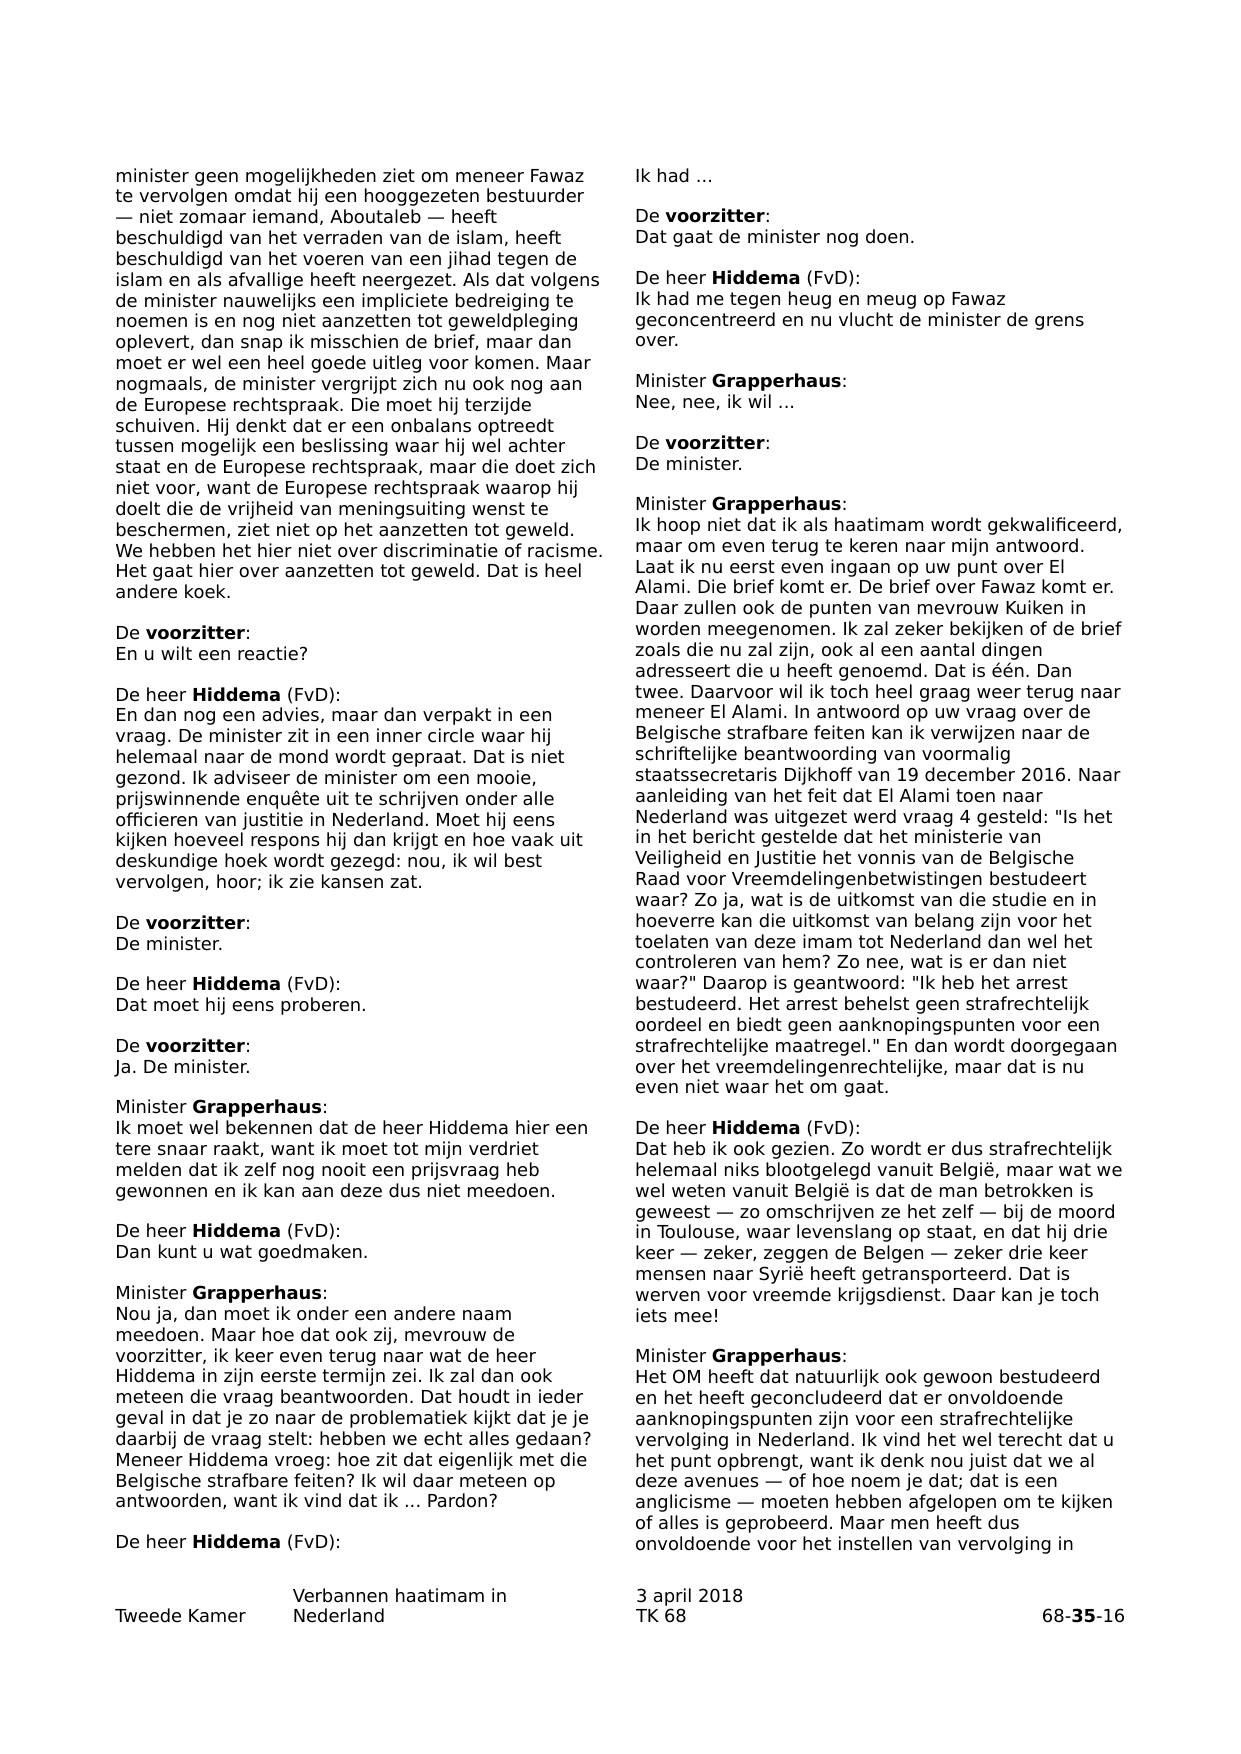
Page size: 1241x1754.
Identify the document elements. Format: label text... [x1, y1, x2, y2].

text Het OM heeft dat natuurlijk ook gewoon bestudeerd en het heeft geconcludeerd dat er onvoldoende aanknopingspunten zijn voor een strafrechtelijke vervolging in Nederland. Ik vind het wel terecht dat u het punt opbrengt, want ik denk nou juist dat we al deze avenues — of hoe noem je dat; dat is een anglicisme — moeten hebben afgelopen om te kijken of alles is geprobeerd. Maar men heeft dus onvoldoende voor het instellen van vervolging in [635, 1367, 1125, 1554]
text De voorzitter: [115, 1036, 605, 1056]
text Minister Grapperhaus: [635, 371, 1125, 392]
text De heer Hiddema (FvD): [115, 974, 605, 995]
text En dan nog een advies, maar dan verpakt in een vraag. De minister zit in een inner circle waar hij helemaal naar de mond wordt gepraat. Dat is niet gezond. Ik adviseer de minister om een mooie, prijswinnende enquête uit te schrijven onder alle officieren van justitie in Nederland. Moet hij eens kijken hoeveel respons hij dan krijgt en hoe vaak uit deskundige hoek wordt gezegd: nou, ik wil best vervolgen, hoor; ik zie kansen zat. [115, 705, 605, 893]
text Minister Grapperhaus: [115, 1097, 605, 1118]
text De heer Hiddema (FvD): [115, 684, 605, 705]
text De minister. [635, 453, 1125, 474]
text Ja. De minister. [115, 1056, 605, 1077]
text De heer Hiddema (FvD): [115, 1532, 605, 1553]
text De voorzitter: [635, 432, 1125, 453]
text Ik hoop niet dat ik als haatimam wordt gekwalificeerd, maar om even terug te keren naar mijn antwoord. Laat ik nu eerst even ingaan op uw punt over El Alami. Die brief komt er. De brief over Fawaz komt er. Daar zullen ook de punten van mevrouw Kuiken in worden meegenomen. Ik zal zeker bekijken of de brief zoals die nu zal zijn, ook al een aantal dingen adresseert die u heeft genoemd. Dat is één. Dan twee. Daarvoor wil ik toch heel graag weer terug naar meneer El Alami. In antwoord op uw vraag over de Belgische strafbare feiten kan ik verwijzen naar de schriftelijke beantwoording van voormalig staatssecretaris Dijkhoff van 19 december 2016. Naar aanleiding van het feit dat El Alami toen naar Nederland was uitgezet werd vraag 4 gesteld: "Is het in het bericht gestelde dat het ministerie van Veiligheid en Justitie het vonnis van de Belgische Raad voor Vreemdelingenbetwistingen bestudeert waar? Zo ja, wat is de uitkomst van die studie en in hoeverre kan die uitkomst van belang zijn voor het toelaten van deze imam tot Nederland dan wel het controleren van hem? Zo nee, wat is er dan niet waar?" Daarop is geantwoord: "Ik heb het arrest bestudeerd. Het arrest behelst geen strafrechtelijk oordeel en biedt geen aanknopingspunten voor een strafrechtelijke maatregel." En dan wordt doorgegaan over het vreemdelingenrechtelijke, maar dat is nu even niet waar het om gaat. [635, 515, 1125, 1098]
text De voorzitter: [115, 913, 605, 933]
text Minister Grapperhaus: [115, 1283, 605, 1304]
text Dan kunt u wat goedmaken. [115, 1242, 605, 1263]
text De heer Hiddema (FvD): [115, 1221, 605, 1242]
text De heer Hiddema (FvD): [635, 268, 1125, 288]
text Nee, nee, ik wil ... [635, 392, 1125, 412]
text De voorzitter: [115, 623, 605, 643]
text De heer Hiddema (FvD): [635, 1118, 1125, 1139]
text Minister Grapperhaus: [635, 1346, 1125, 1367]
text Dat heb ik ook gezien. Zo wordt er dus strafrechtelijk helemaal niks blootgelegd vanuit België, maar wat we wel weten vanuit België is dat de man betrokken is geweest — zo omschrijven ze het zelf — bij de moord in Toulouse, waar levenslang op staat, en dat hij drie keer — zeker, zeggen de Belgen — zeker drie keer mensen naar Syrië heeft getransporteerd. Dat is werven voor vreemde krijgsdienst. Daar kan je toch iets mee! [635, 1139, 1125, 1326]
text De minister. [115, 933, 605, 954]
text Dat moet hij eens proberen. [115, 995, 605, 1016]
text Ik moet wel bekennen dat de heer Hiddema hier een tere snaar raakt, want ik moet tot mijn verdriet melden dat ik zelf nog nooit een prijsvraag heb gewonnen en ik kan aan deze dus niet meedoen. [115, 1118, 605, 1201]
text De voorzitter: [635, 206, 1125, 227]
text En u wilt een reactie? [115, 643, 605, 664]
text Ik had ... [635, 165, 1125, 186]
text Nou ja, dan moet ik onder een andere naam meedoen. Maar hoe dat ook zij, mevrouw de voorzitter, ik keer even terug naar wat de heer Hiddema in zijn eerste termijn zei. Ik zal dan ook meteen die vraag beantwoorden. Dat houdt in ieder geval in dat je zo naar de problematiek kijkt dat je je daarbij de vraag stelt: hebben we echt alles gedaan? Meneer Hiddema vroeg: hoe zit dat eigenlijk met die Belgische strafbare feiten? Ik wil daar meteen op antwoorden, want ik vind dat ik ... Pardon? [115, 1304, 605, 1512]
text Dat gaat de minister nog doen. [635, 227, 1125, 248]
text minister geen mogelijkheden ziet om meneer Fawaz te vervolgen omdat hij een hooggezeten bestuurder — niet zomaar iemand, Aboutaleb — heeft beschuldigd van het verraden van de islam, heeft beschuldigd van het voeren van een jihad tegen de islam en als afvallige heeft neergezet. Als dat volgens de minister nauwelijks een impliciete bedreiging te noemen is en nog niet aanzetten tot geweldpleging oplevert, dan snap ik misschien de brief, maar dan moet er wel een heel goede uitleg voor komen. Maar nogmaals, de minister vergrijpt zich nu ook nog aan de Europese rechtspraak. Die moet hij terzijde schuiven. Hij denkt dat er een onbalans optreedt tussen mogelijk een beslissing waar hij wel achter staat en de Europese rechtspraak, maar die doet zich niet voor, want de Europese rechtspraak waarop hij doelt die de vrijheid van meningsuiting wenst te beschermen, ziet niet op het aanzetten tot geweld. We hebben het hier niet over discriminatie of racisme. Het gaat hier over aanzetten tot geweld. Dat is heel andere koek. [115, 165, 605, 603]
text Ik had me tegen heug en meug op Fawaz geconcentreerd en nu vlucht de minister de grens over. [635, 288, 1125, 351]
text Minister Grapperhaus: [635, 494, 1125, 515]
